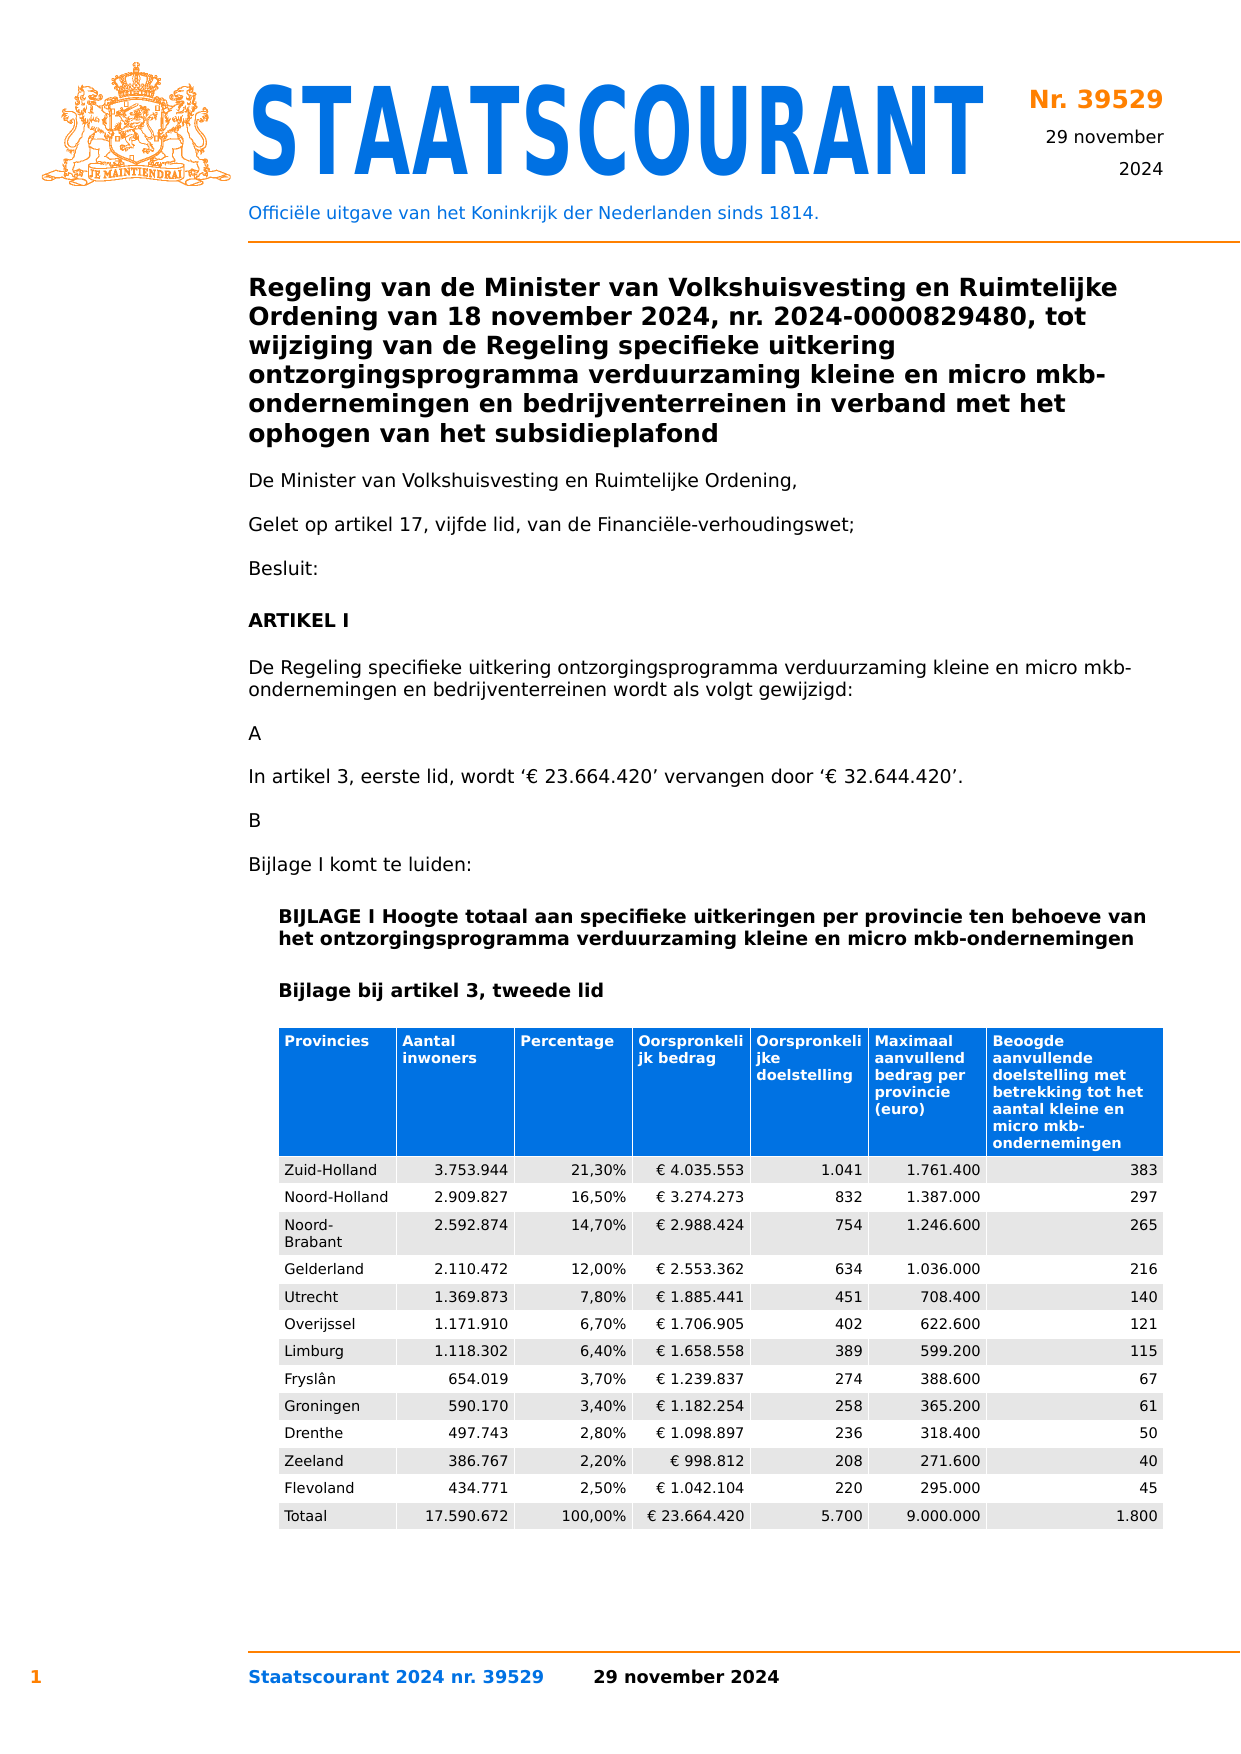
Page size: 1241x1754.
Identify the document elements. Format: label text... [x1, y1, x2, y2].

table_cell 67 [987, 1366, 1163, 1392]
table_cell 6,40% [515, 1339, 632, 1365]
subtitle ARTIKEL I [248, 609, 1163, 632]
table_cell 6,70% [515, 1311, 632, 1337]
table_cell 2.909.827 [397, 1185, 514, 1211]
table_cell 1.761.400 [869, 1157, 986, 1183]
table_cell 5.700 [751, 1503, 868, 1529]
text A [248, 722, 1163, 744]
text B [248, 810, 1163, 832]
table_cell 434.771 [397, 1476, 514, 1502]
table_cell 40 [987, 1448, 1163, 1474]
table_cell Overijssel [279, 1311, 396, 1337]
table_header Oorspronkelijk bedrag [633, 1028, 750, 1156]
table_header Percentage [515, 1028, 632, 1156]
table_cell Utrecht [279, 1284, 396, 1310]
table_cell 2,50% [515, 1476, 632, 1502]
table_cell 1.246.600 [869, 1212, 986, 1255]
table_cell 45 [987, 1476, 1163, 1502]
table_cell 318.400 [869, 1421, 986, 1447]
text Gelet op artikel 17, vijfde lid, van de Financiële-verhoudingswet; [248, 514, 1163, 536]
table_cell 29 november [998, 121, 1240, 153]
table_cell 274 [751, 1366, 868, 1392]
table_cell 832 [751, 1185, 868, 1211]
table_cell 3,70% [515, 1366, 632, 1392]
table_cell 754 [751, 1212, 868, 1255]
table_cell 3.753.944 [397, 1157, 514, 1183]
table_cell Zuid-Holland [279, 1157, 396, 1183]
text De Minister van Volkshuisvesting en Ruimtelijke Ordening, [248, 470, 1163, 492]
table_cell 622.600 [869, 1311, 986, 1337]
table_header Maximaal aanvullend bedrag per provincie (euro) [869, 1028, 986, 1156]
table_cell 1.171.910 [397, 1311, 514, 1337]
table_cell 365.200 [869, 1393, 986, 1420]
table_cell € 1.098.897 [633, 1421, 750, 1447]
table_header Nr. 39529 [998, 62, 1240, 121]
table_cell 3,40% [515, 1393, 632, 1420]
table_cell 295.000 [869, 1476, 986, 1502]
table_cell 7,80% [515, 1284, 632, 1310]
table_cell 1.036.000 [869, 1256, 986, 1283]
table_cell Fryslân [279, 1366, 396, 1392]
table_cell 16,50% [515, 1185, 632, 1211]
table_cell Drenthe [279, 1421, 396, 1447]
table_cell € 1.182.254 [633, 1393, 750, 1420]
table_header Beoogde aanvullende doelstelling met betrekking tot het aantal kleine en micro mkb-ondernemingen [987, 1028, 1163, 1156]
table_cell 1.041 [751, 1157, 868, 1183]
table_cell € 2.553.362 [633, 1256, 750, 1283]
table_cell 2024 [998, 153, 1240, 203]
table_cell 2.592.874 [397, 1212, 514, 1255]
table_cell 2.110.472 [397, 1256, 514, 1283]
table_cell 708.400 [869, 1284, 986, 1310]
table_cell 451 [751, 1284, 868, 1310]
table_cell 9.000.000 [869, 1503, 986, 1529]
table_cell 599.200 [869, 1339, 986, 1365]
table_cell 2,80% [515, 1421, 632, 1447]
table_cell 236 [751, 1421, 868, 1447]
subtitle Regeling van de Minister van Volkshuisvesting en Ruimtelijke Ordening van 18 november 2024, nr. 2024-0000829480, tot wijziging van de Regeling specifieke uitkering ontzorgingsprogramma verduurzaming kleine en micro mkb-ondernemingen en bedrijventerreinen in verband met het ophogen van het subsidieplafond [248, 273, 1163, 448]
table_cell 388.600 [869, 1366, 986, 1392]
table_cell 21,30% [515, 1157, 632, 1183]
table_cell € 1.885.441 [633, 1284, 750, 1310]
table_cell Flevoland [279, 1476, 396, 1502]
text De Regeling specifieke uitkering ontzorgingsprogramma verduurzaming kleine en micro mkb-ondernemingen en bedrijventerreinen wordt als volgt gewijzigd: [248, 657, 1163, 701]
table_cell Limburg [279, 1339, 396, 1365]
table_cell 1.369.873 [397, 1284, 514, 1310]
subtitle BIJLAGE I Hoogte totaal aan specifieke uitkeringen per provincie ten behoeve van het ontzorgingsprogramma verduurzaming kleine en micro mkb-ondernemingen [278, 906, 1163, 950]
table_cell 386.767 [397, 1448, 514, 1474]
table_cell 14,70% [515, 1212, 632, 1255]
table_cell 17.590.672 [397, 1503, 514, 1529]
table_cell € 4.035.553 [633, 1157, 750, 1183]
table_cell Officiële uitgave van het Koninkrijk der Nederlanden sinds 1814. [248, 203, 1240, 241]
table_cell 497.743 [397, 1421, 514, 1447]
table_cell € 1.706.905 [633, 1311, 750, 1337]
table_cell € 1.042.104 [633, 1476, 750, 1502]
table_header [25, 62, 248, 241]
table_cell 271.600 [869, 1448, 986, 1474]
table_cell 140 [987, 1284, 1163, 1310]
table_cell € 2.988.424 [633, 1212, 750, 1255]
table_cell 383 [987, 1157, 1163, 1183]
table_cell 61 [987, 1393, 1163, 1420]
table_cell 12,00% [515, 1256, 632, 1283]
table_cell € 998.812 [633, 1448, 750, 1474]
table_header Aantal inwoners [397, 1028, 514, 1156]
table_cell 590.170 [397, 1393, 514, 1420]
table_cell Noord-Holland [279, 1185, 396, 1211]
table_cell € 1.658.558 [633, 1339, 750, 1365]
picture [41, 62, 231, 186]
table_cell € 1.239.837 [633, 1366, 750, 1392]
table_cell 115 [987, 1339, 1163, 1365]
table_cell 1.118.302 [397, 1339, 514, 1365]
table_cell 258 [751, 1393, 868, 1420]
table_cell Gelderland [279, 1256, 396, 1283]
table_header Provincies [279, 1028, 396, 1156]
table_header Oorspronkelijke doelstelling [751, 1028, 868, 1156]
table_cell 50 [987, 1421, 1163, 1447]
table_cell 1.800 [987, 1503, 1163, 1529]
table_cell Noord-Brabant [279, 1212, 396, 1255]
table_cell 402 [751, 1311, 868, 1337]
table_cell 297 [987, 1185, 1163, 1211]
text In artikel 3, eerste lid, wordt ‘€ 23.664.420’ vervangen door ‘€ 32.644.420’. [248, 766, 1163, 788]
table_cell 654.019 [397, 1366, 514, 1392]
table_cell 634 [751, 1256, 868, 1283]
table_cell 100,00% [515, 1503, 632, 1529]
table_cell 220 [751, 1476, 868, 1502]
table_cell € 23.664.420 [633, 1503, 750, 1529]
table_cell 1.387.000 [869, 1185, 986, 1211]
table_cell Zeeland [279, 1448, 396, 1474]
table_cell 208 [751, 1448, 868, 1474]
table_cell 121 [987, 1311, 1163, 1337]
table_header STAATSCOURANT [248, 62, 998, 203]
text Bijlage I komt te luiden: [248, 854, 1163, 876]
table_cell 2,20% [515, 1448, 632, 1474]
table_cell Totaal [279, 1503, 396, 1529]
table_cell Groningen [279, 1393, 396, 1420]
table_cell 216 [987, 1256, 1163, 1283]
table_cell 389 [751, 1339, 868, 1365]
table_cell 265 [987, 1212, 1163, 1255]
text Besluit: [248, 558, 1163, 579]
subtitle Bijlage bij artikel 3, tweede lid [278, 980, 1163, 1002]
table_cell € 3.274.273 [633, 1185, 750, 1211]
